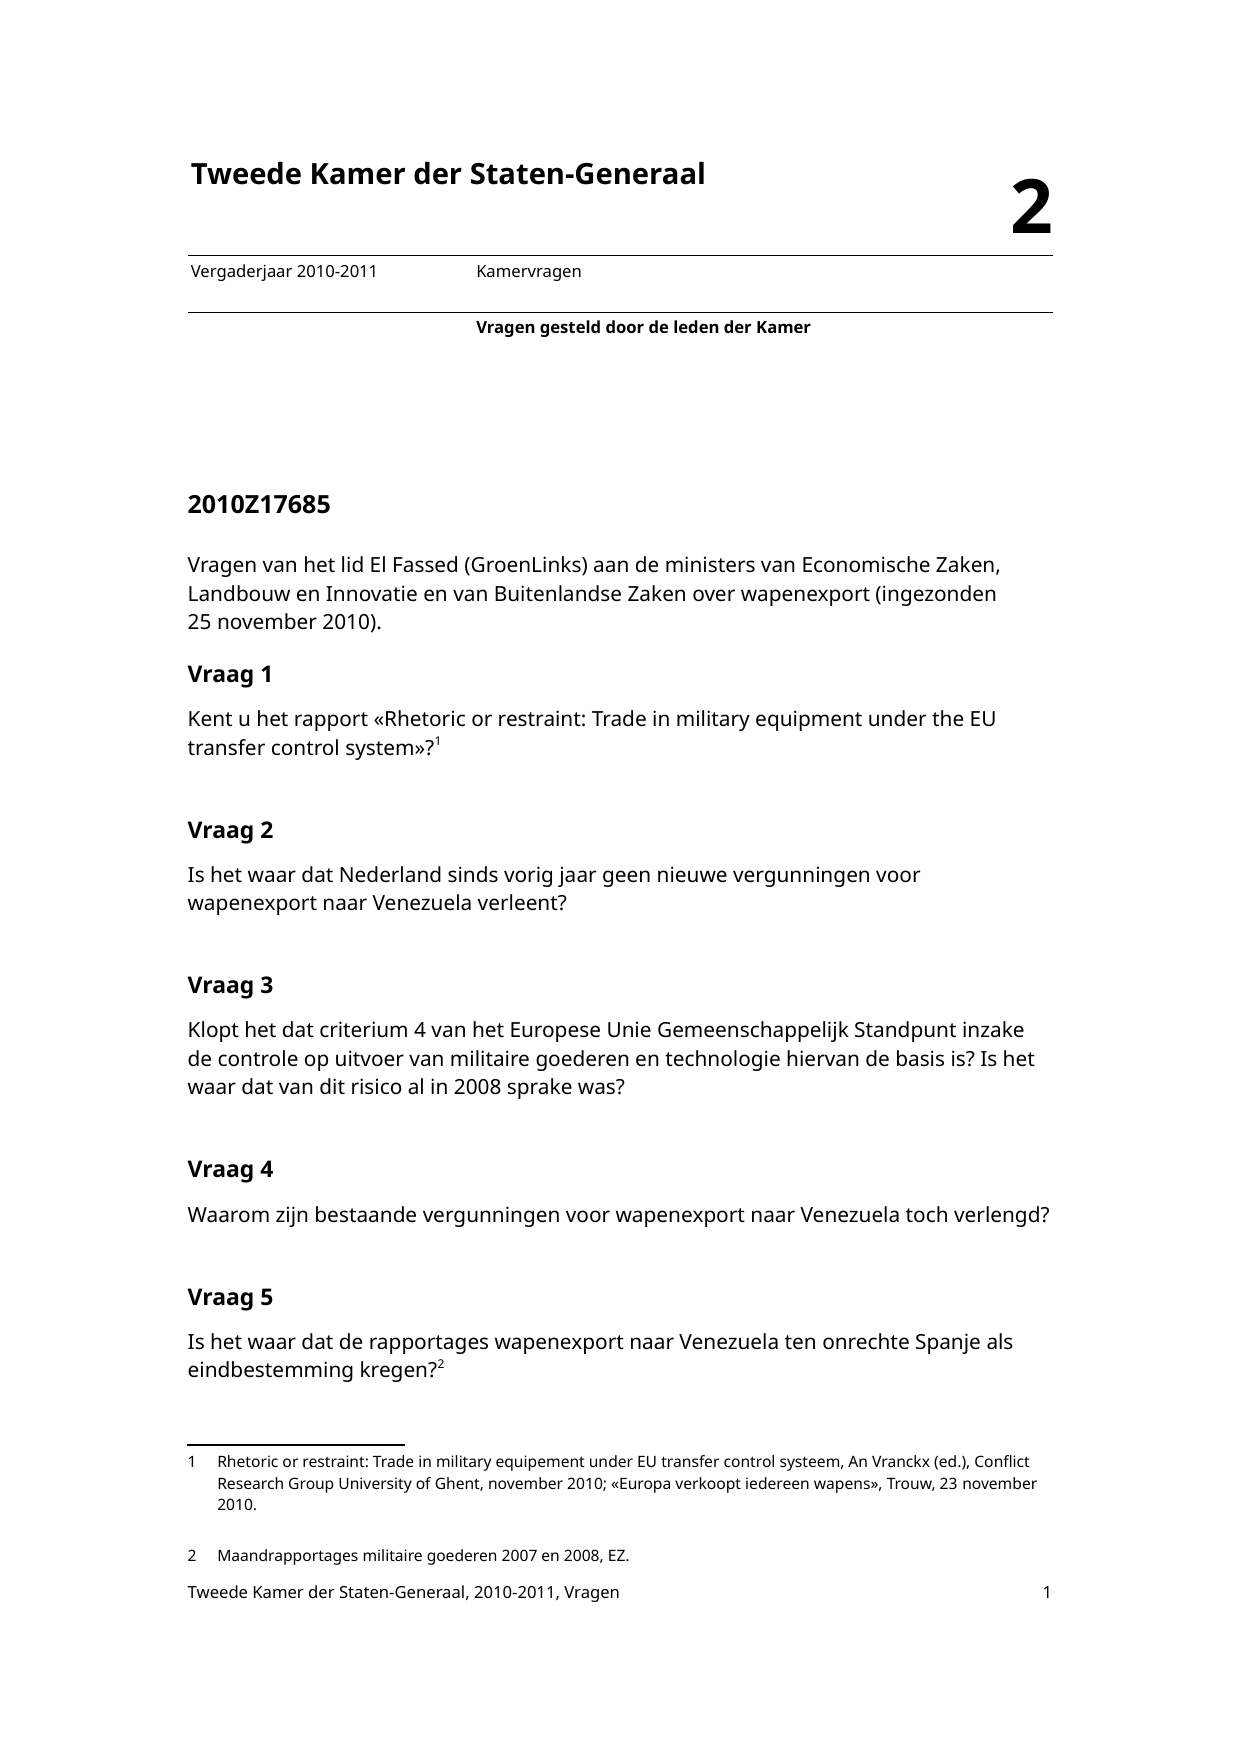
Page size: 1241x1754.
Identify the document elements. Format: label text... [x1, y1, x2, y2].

text Is het waar dat Nederland sinds vorig jaar geen nieuwe vergunningen voor wapenexport naar Venezuela verleent? [187, 860, 1053, 917]
subtitle Vraag 1 [187, 658, 1053, 689]
text Kent u het rapport «Rhetoric or restraint: Trade in military equipment under the EU transfer control system»? [187, 704, 1053, 761]
table_cell [188, 313, 473, 339]
subtitle Vraag 4 [187, 1153, 1053, 1185]
text Vragen van het lid El Fassed (GroenLinks) aan de ministers van Economische Zaken, Landbouw en Innovatie en van Buitenlandse Zaken over wapenexport (ingezonden 25 november 2010). [187, 550, 1053, 636]
table_cell Vragen gesteld door de leden der Kamer [473, 313, 1053, 339]
text 2010Z17685 [187, 487, 1053, 521]
subtitle Vraag 2 [187, 814, 1053, 845]
table_header Tweede Kamer der Staten-Generaal [188, 150, 879, 255]
text Maandrapportages militaire goederen 2007 en 2008, EZ. [187, 1538, 1053, 1566]
table_cell Kamervragen [473, 256, 1053, 312]
text Rhetoric or restraint: Trade in military equipement under EU transfer control systeem, An Vranckx (ed.), Conflict Research Group University of Ghent, november 2010; «Europa verkoopt iedereen wapens», Trouw, 23 november 2010. [187, 1422, 1053, 1508]
text Waarom zijn bestaande vergunningen voor wapenexport naar Venezuela toch verlengd? [187, 1200, 1053, 1228]
table_cell Vergaderjaar 2010-2011 [188, 256, 473, 312]
subtitle Vraag 3 [187, 969, 1053, 1001]
text Klopt het dat criterium 4 van het Europese Unie Gemeenschappelijk Standpunt inzake de controle op uitvoer van militaire goederen en technologie hiervan de basis is? Is het waar dat van dit risico al in 2008 sprake was? [187, 1016, 1053, 1101]
text Is het waar dat de rapportages wapenexport naar Venezuela ten onrechte Spanje als eindbestemming kregen? [187, 1327, 1053, 1384]
table_header 2 [880, 150, 1053, 255]
subtitle Vraag 5 [187, 1281, 1053, 1312]
